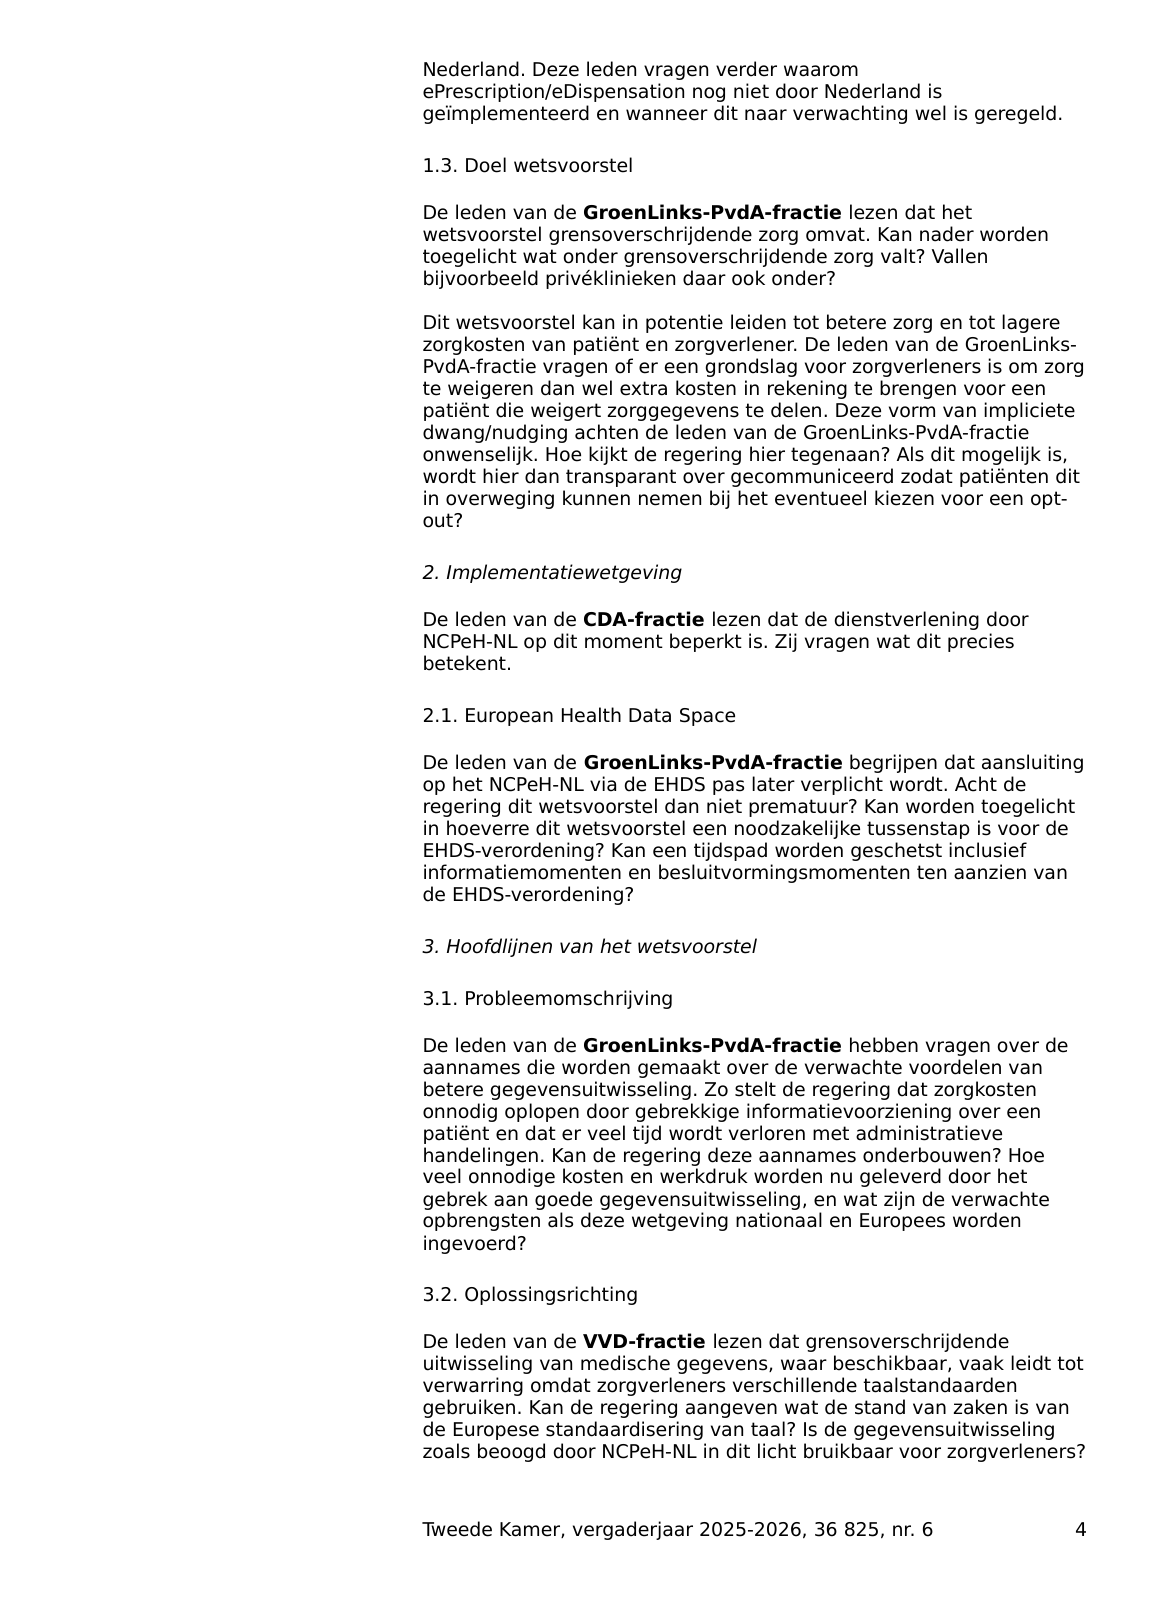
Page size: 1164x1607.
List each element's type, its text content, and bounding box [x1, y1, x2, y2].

subtitle 2. Implementatiewetgeving [422, 562, 1087, 584]
text De leden van de CDA-fractie lezen dat de dienstverlening door NCPeH-NL op dit moment beperkt is. Zij vragen wat dit precies betekent. [422, 609, 1087, 675]
text De leden van de GroenLinks-PvdA-fractie begrijpen dat aansluiting op het NCPeH-NL via de EHDS pas later verplicht wordt. Acht de regering dit wetsvoorstel dan niet prematuur? Kan worden toegelicht in hoeverre dit wetsvoorstel een noodzakelijke tussenstap is voor de EHDS-verordening? Kan een tijdspad worden geschetst inclusief informatiemomenten en besluitvormingsmomenten ten aanzien van de EHDS-verordening? [422, 752, 1087, 906]
text Nederland. Deze leden vragen verder waarom ePrescription/eDispensation nog niet door Nederland is geïmplementeerd en wanneer dit naar verwachting wel is geregeld. [422, 59, 1087, 125]
text De leden van de VVD-fractie lezen dat grensoverschrijdende uitwisseling van medische gegevens, waar beschikbaar, vaak leidt tot verwarring omdat zorgverleners verschillende taalstandaarden gebruiken. Kan de regering aangeven wat de stand van zaken is van de Europese standaardisering van taal? Is de gegevensuitwisseling zoals beoogd door NCPeH-NL in dit licht bruikbaar voor zorgverleners? [422, 1331, 1087, 1463]
text De leden van de GroenLinks-PvdA-fractie hebben vragen over de aannames die worden gemaakt over de verwachte voordelen van betere gegevensuitwisseling. Zo stelt de regering dat zorgkosten onnodig oplopen door gebrekkige informatievoorziening over een patiënt en dat er veel tijd wordt verloren met administratieve handelingen. Kan de regering deze aannames onderbouwen? Hoe veel onnodige kosten en werkdruk worden nu geleverd door het gebrek aan goede gegevensuitwisseling, en wat zijn de verwachte opbrengsten als deze wetgeving nationaal en Europees worden ingevoerd? [422, 1034, 1087, 1254]
text Dit wetsvoorstel kan in potentie leiden tot betere zorg en tot lagere zorgkosten van patiënt en zorgverlener. De leden van de GroenLinks-PvdA-fractie vragen of er een grondslag voor zorgverleners is om zorg te weigeren dan wel extra kosten in rekening te brengen voor een patiënt die weigert zorggegevens te delen. Deze vorm van impliciete dwang/nudging achten de leden van de GroenLinks-PvdA-fractie onwenselijk. Hoe kijkt de regering hier tegenaan? Als dit mogelijk is, wordt hier dan transparant over gecommuniceerd zodat patiënten dit in overweging kunnen nemen bij het eventueel kiezen voor een opt-out? [422, 312, 1087, 532]
subtitle 2.1. European Health Data Space [422, 705, 1087, 727]
text De leden van de GroenLinks-PvdA-fractie lezen dat het wetsvoorstel grensoverschrijdende zorg omvat. Kan nader worden toegelicht wat onder grensoverschrijdende zorg valt? Vallen bijvoorbeeld privéklinieken daar ook onder? [422, 202, 1087, 290]
subtitle 3.2. Oplossingsrichting [422, 1284, 1087, 1306]
subtitle 3.1. Probleemomschrijving [422, 988, 1087, 1009]
subtitle 3. Hoofdlijnen van het wetsvoorstel [422, 936, 1087, 958]
subtitle 1.3. Doel wetsvoorstel [422, 155, 1087, 177]
